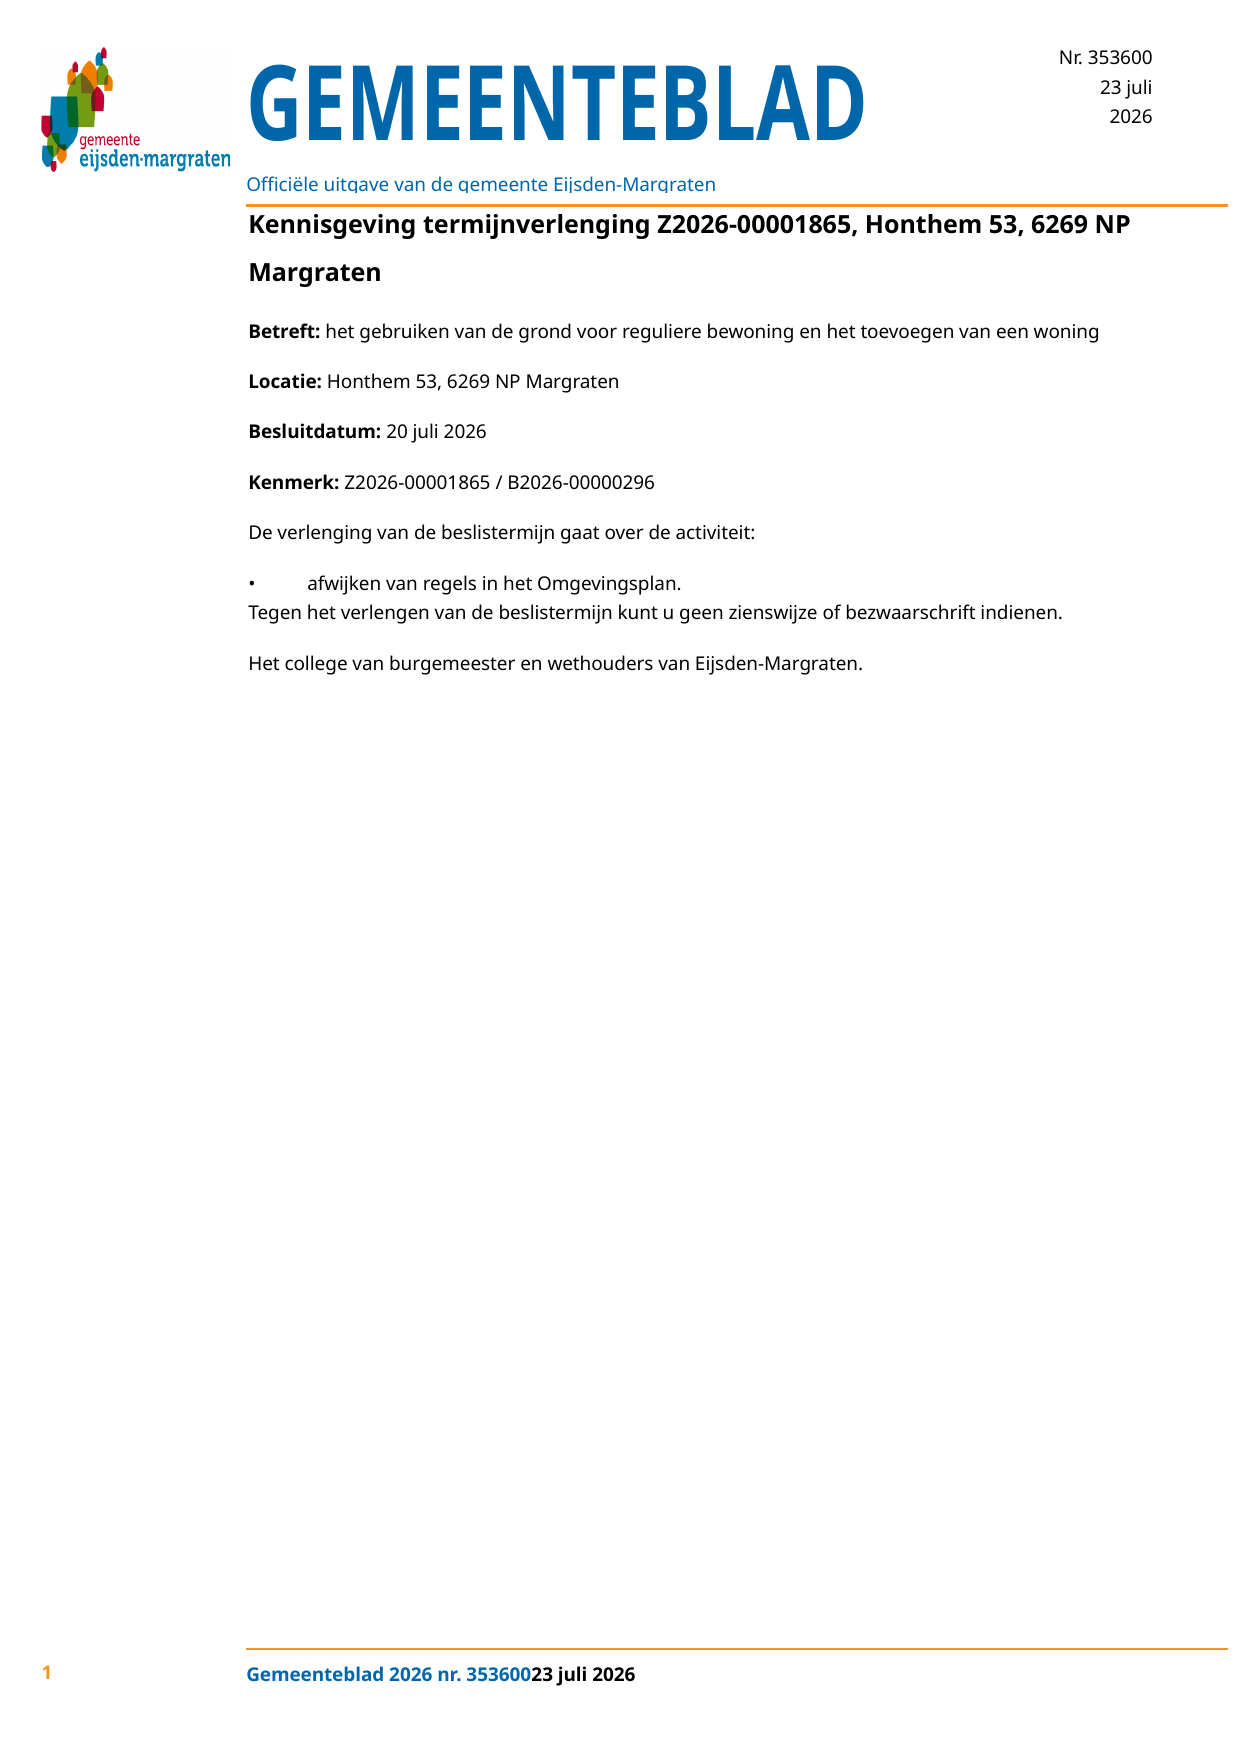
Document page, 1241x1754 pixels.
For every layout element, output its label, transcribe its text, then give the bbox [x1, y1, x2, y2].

text Het college van burgemeester en wethouders van Eijsden-Margraten. [248, 650, 1152, 676]
text Kenmerk: Z2026-00001865 / B2026-00000296 [248, 469, 1152, 495]
picture [41, 47, 231, 172]
text De verlenging van de beslistermijn gaat over de activiteit: [248, 519, 1152, 545]
text Besluitdatum: 20 juli 2026 [248, 419, 1152, 444]
text Kennisgeving termijnverlenging Z2026-00001865, Honthem 53, 6269 NP Margraten [248, 207, 1152, 288]
text Betreft: het gebruiken van de grond voor reguliere bewoning en het toevoegen van een woning [248, 318, 1152, 344]
text Locatie: Honthem 53, 6269 NP Margraten [248, 368, 1152, 394]
list afwijken van regels in het Omgevingsplan. [248, 570, 1152, 596]
text Tegen het verlengen van de beslistermijn kunt u geen zienswijze of bezwaarschrift indienen. [248, 599, 1152, 625]
